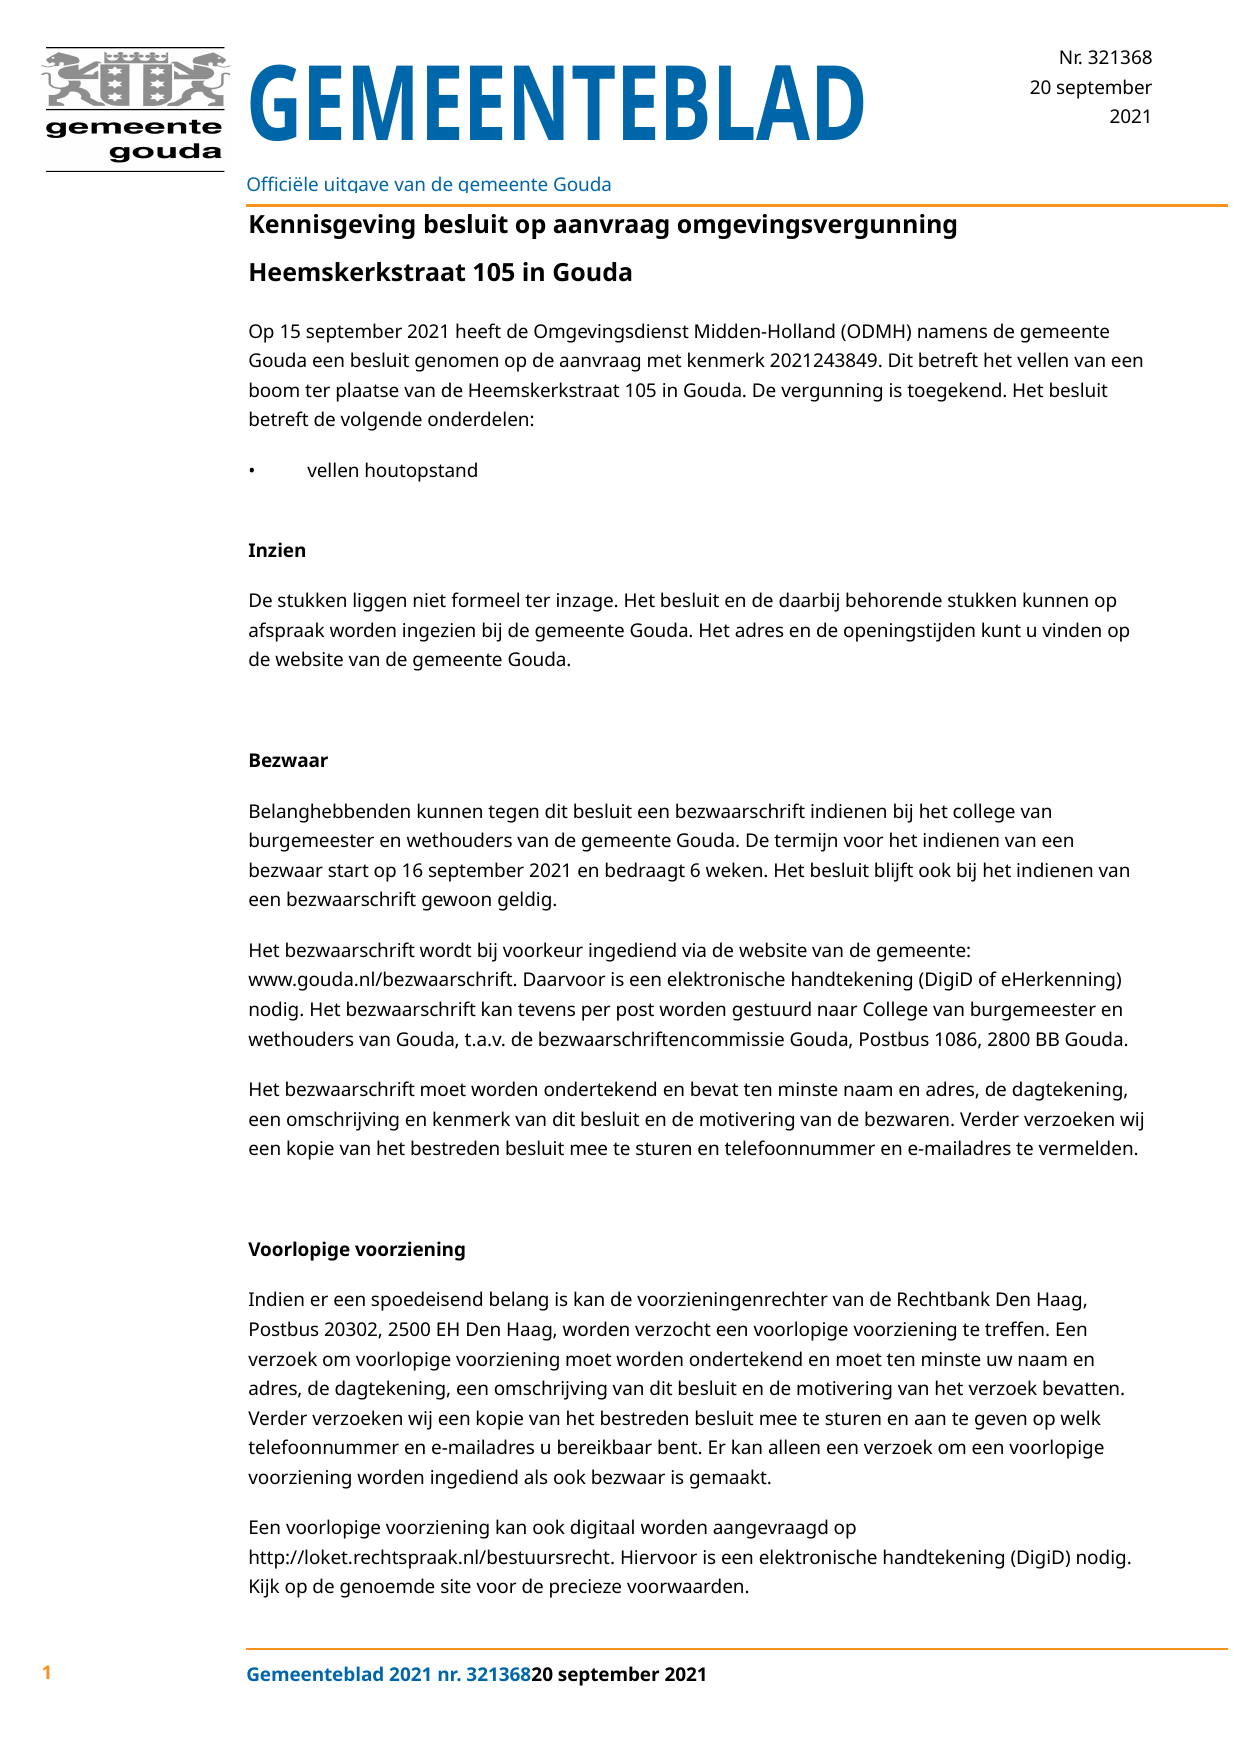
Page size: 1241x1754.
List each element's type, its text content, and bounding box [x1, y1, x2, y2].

text De stukken liggen niet formeel ter inzage. Het besluit en de daarbij behorende stukken kunnen op afspraak worden ingezien bij de gemeente Gouda. Het adres en de openingstijden kunt u vinden op de website van de gemeente Gouda. [248, 587, 1152, 672]
text Inzien [248, 537, 1152, 563]
text Belanghebbenden kunnen tegen dit besluit een bezwaarschrift indienen bij het college van burgemeester en wethouders van de gemeente Gouda. De termijn voor het indienen van een bezwaar start op 16 september 2021 en bedraagt 6 weken. Het besluit blijft ook bij het indienen van een bezwaarschrift gewoon geldig. [248, 798, 1152, 912]
text Bezwaar [248, 747, 1152, 773]
picture [41, 47, 231, 172]
text Indien er een spoedeisend belang is kan de voorzieningenrechter van de Rechtbank Den Haag, Postbus 20302, 2500 EH Den Haag, worden verzocht een voorlopige voorziening te treffen. Een verzoek om voorlopige voorziening moet worden ondertekend en moet ten minste uw naam en adres, de dagtekening, een omschrijving van dit besluit en de motivering van het verzoek bevatten. Verder verzoeken wij een kopie van het bestreden besluit mee te sturen en aan te geven op welk telefoonnummer en e-mailadres u bereikbaar bent. Er kan alleen een verzoek om een voorlopige voorziening worden ingediend als ook bezwaar is gemaakt. [248, 1287, 1152, 1490]
text Voorlopige voorziening [248, 1236, 1152, 1262]
text Kennisgeving besluit op aanvraag omgevingsvergunning Heemskerkstraat 105 in Gouda [248, 207, 1152, 288]
text Het bezwaarschrift wordt bij voorkeur ingediend via de website van de gemeente: www.gouda.nl/bezwaarschrift. Daarvoor is een elektronische handtekening (DigiD of eHerkenning) nodig. Het bezwaarschrift kan tevens per post worden gestuurd naar College van burgemeester en wethouders van Gouda, t.a.v. de bezwaarschriftencommissie Gouda, Postbus 1086, 2800 BB Gouda. [248, 937, 1152, 1052]
text Het bezwaarschrift moet worden ondertekend en bevat ten minste naam en adres, de dagtekening, een omschrijving en kenmerk van dit besluit en de motivering van de bezwaren. Verder verzoeken wij een kopie van het bestreden besluit mee te sturen en telefoonnummer en e-mailadres te vermelden. [248, 1076, 1152, 1161]
list vellen houtopstand [248, 457, 1152, 483]
text Op 15 september 2021 heeft de Omgevingsdienst Midden-Holland (ODMH) namens de gemeente Gouda een besluit genomen op de aanvraag met kenmerk 2021243849. Dit betreft het vellen van een boom ter plaatse van de Heemskerkstraat 105 in Gouda. De vergunning is toegekend. Het besluit betreft de volgende onderdelen: [248, 318, 1152, 432]
text Een voorlopige voorziening kan ook digitaal worden aangevraagd op http://loket.rechtspraak.nl/bestuursrecht. Hiervoor is een elektronische handtekening (DigiD) nodig. Kijk op de genoemde site voor de precieze voorwaarden. [248, 1514, 1152, 1599]
